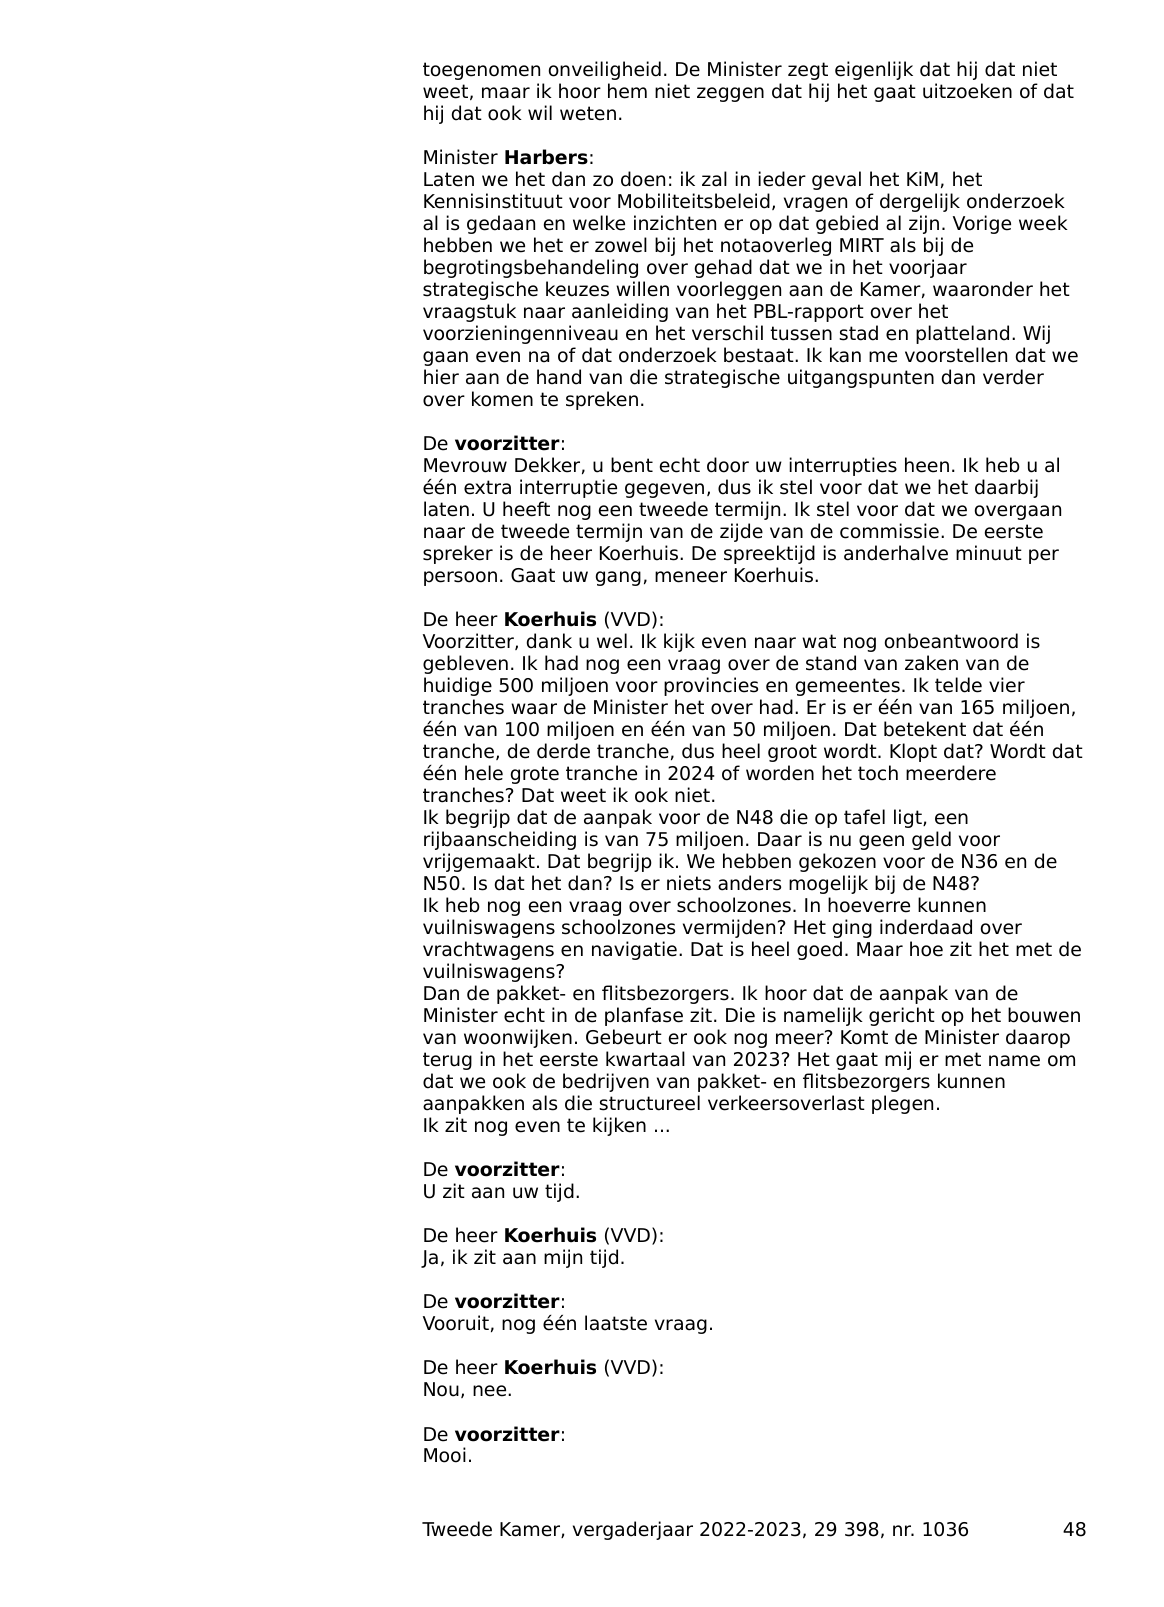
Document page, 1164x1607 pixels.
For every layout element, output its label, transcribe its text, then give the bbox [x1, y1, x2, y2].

text De heer Koerhuis (VVD): [422, 1357, 1087, 1379]
text U zit aan uw tijd. [422, 1181, 1087, 1203]
text De voorzitter: [422, 1159, 1087, 1181]
text De voorzitter: [422, 1291, 1087, 1313]
text Minister Harbers: [422, 147, 1087, 169]
text Mevrouw Dekker, u bent echt door uw interrupties heen. Ik heb u al één extra interruptie gegeven, dus ik stel voor dat we het daarbij laten. U heeft nog een tweede termijn. Ik stel voor dat we overgaan naar de tweede termijn van de zijde van de commissie. De eerste spreker is de heer Koerhuis. De spreektijd is anderhalve minuut per persoon. Gaat uw gang, meneer Koerhuis. [422, 455, 1087, 587]
text De heer Koerhuis (VVD): [422, 1225, 1087, 1247]
text Vooruit, nog één laatste vraag. [422, 1313, 1087, 1335]
text Ik begrijp dat de aanpak voor de N48 die op tafel ligt, een rijbaanscheiding is van 75 miljoen. Daar is nu geen geld voor vrijgemaakt. Dat begrijp ik. We hebben gekozen voor de N36 en de N50. Is dat het dan? Is er niets anders mogelijk bij de N48? [422, 807, 1087, 895]
text De voorzitter: [422, 1423, 1087, 1445]
text De voorzitter: [422, 433, 1087, 455]
text Dan de pakket- en flitsbezorgers. Ik hoor dat de aanpak van de Minister echt in de planfase zit. Die is namelijk gericht op het bouwen van woonwijken. Gebeurt er ook nog meer? Komt de Minister daarop terug in het eerste kwartaal van 2023? Het gaat mij er met name om dat we ook de bedrijven van pakket- en flitsbezorgers kunnen aanpakken als die structureel verkeersoverlast plegen. [422, 983, 1087, 1115]
text De heer Koerhuis (VVD): [422, 609, 1087, 631]
text Ik heb nog een vraag over schoolzones. In hoeverre kunnen vuilniswagens schoolzones vermijden? Het ging inderdaad over vrachtwagens en navigatie. Dat is heel goed. Maar hoe zit het met de vuilniswagens? [422, 895, 1087, 983]
text Mooi. [422, 1445, 1087, 1467]
text Ja, ik zit aan mijn tijd. [422, 1247, 1087, 1269]
text Nou, nee. [422, 1379, 1087, 1401]
text Voorzitter, dank u wel. Ik kijk even naar wat nog onbeantwoord is gebleven. Ik had nog een vraag over de stand van zaken van de huidige 500 miljoen voor provincies en gemeentes. Ik telde vier tranches waar de Minister het over had. Er is er één van 165 miljoen, één van 100 miljoen en één van 50 miljoen. Dat betekent dat één tranche, de derde tranche, dus heel groot wordt. Klopt dat? Wordt dat één hele grote tranche in 2024 of worden het toch meerdere tranches? Dat weet ik ook niet. [422, 631, 1087, 807]
text Ik zit nog even te kijken ... [422, 1115, 1087, 1137]
text toegenomen onveiligheid. De Minister zegt eigenlijk dat hij dat niet weet, maar ik hoor hem niet zeggen dat hij het gaat uitzoeken of dat hij dat ook wil weten. [422, 59, 1087, 125]
text Laten we het dan zo doen: ik zal in ieder geval het KiM, het Kennisinstituut voor Mobiliteitsbeleid, vragen of dergelijk onderzoek al is gedaan en welke inzichten er op dat gebied al zijn. Vorige week hebben we het er zowel bij het notaoverleg MIRT als bij de begrotingsbehandeling over gehad dat we in het voorjaar strategische keuzes willen voorleggen aan de Kamer, waaronder het vraagstuk naar aanleiding van het PBL-rapport over het voorzieningenniveau en het verschil tussen stad en platteland. Wij gaan even na of dat onderzoek bestaat. Ik kan me voorstellen dat we hier aan de hand van die strategische uitgangspunten dan verder over komen te spreken. [422, 169, 1087, 411]
